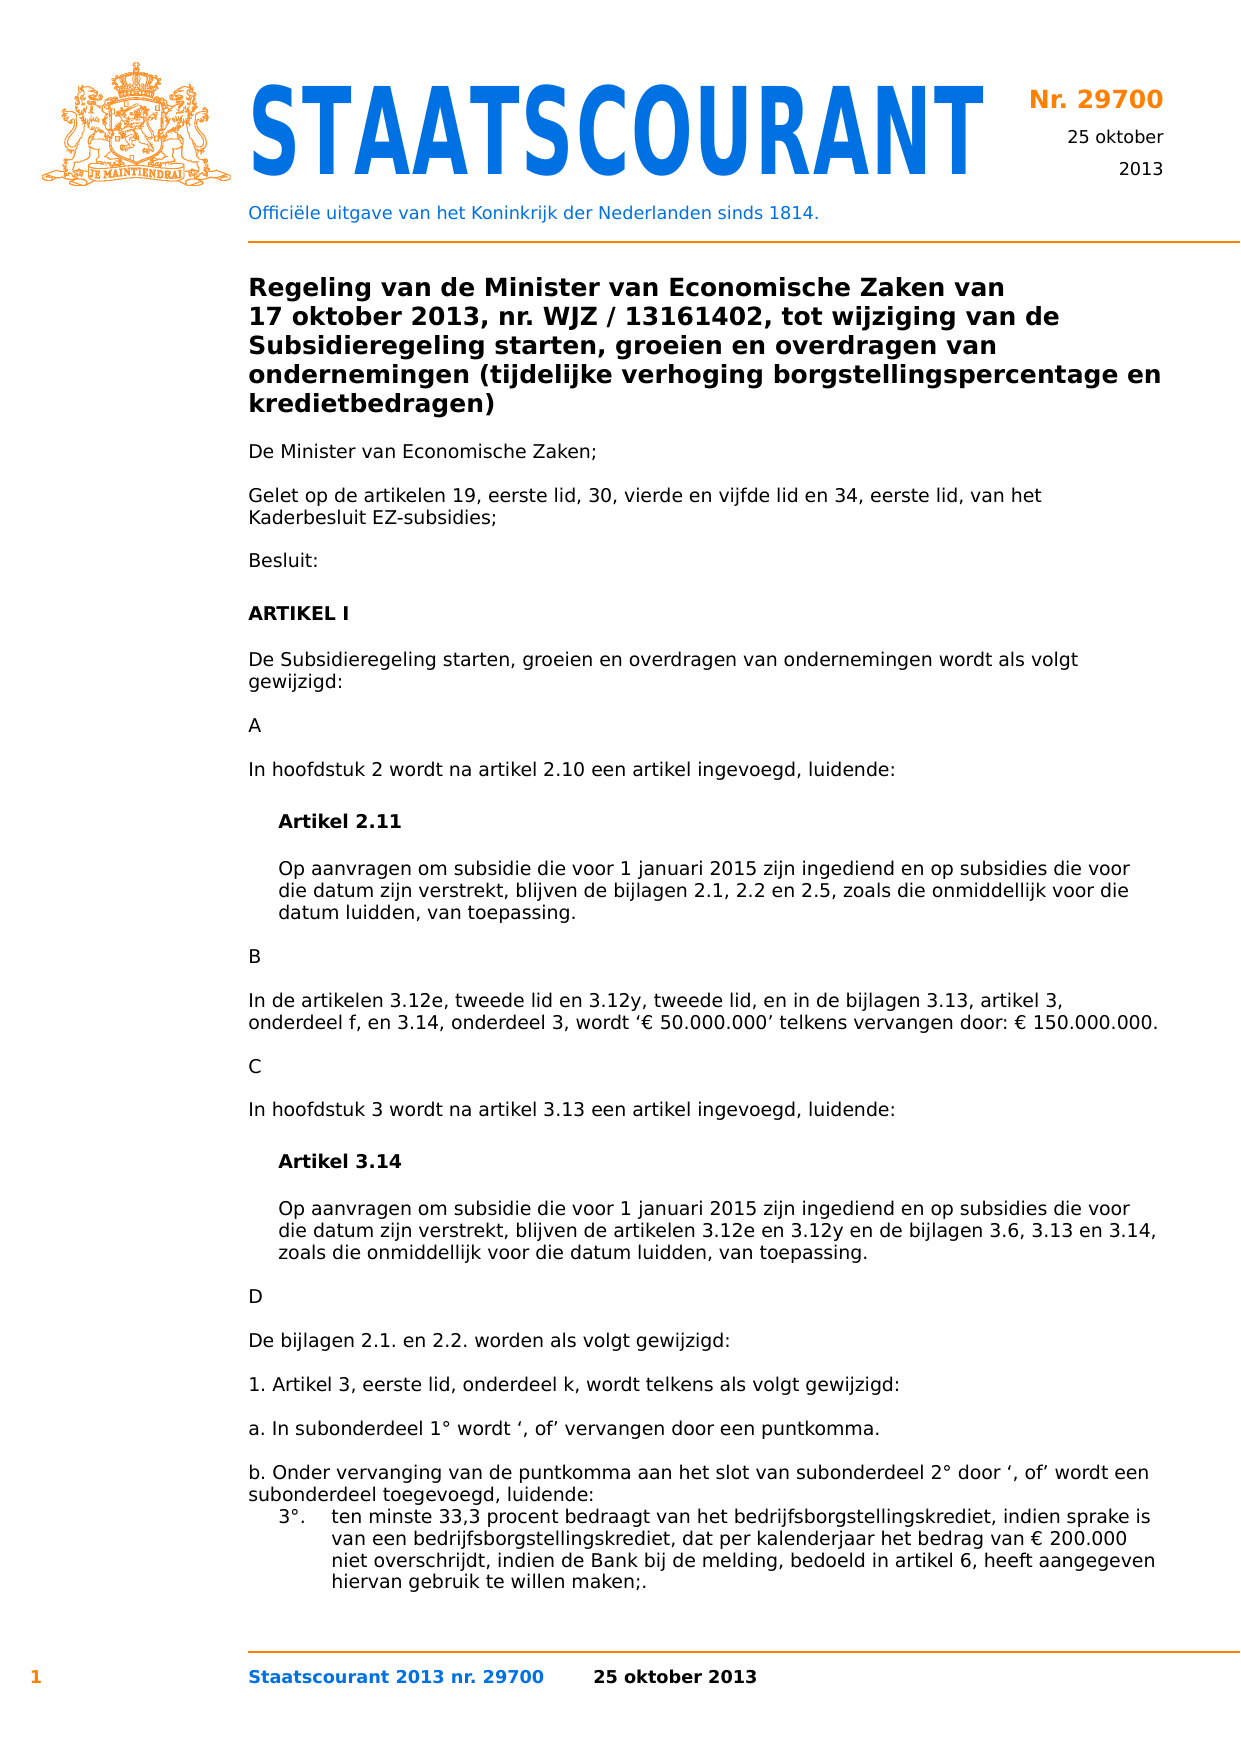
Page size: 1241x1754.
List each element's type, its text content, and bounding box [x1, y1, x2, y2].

text De Subsidieregeling starten, groeien en overdragen van ondernemingen wordt als volgt gewijzigd: [248, 649, 1163, 693]
table_header [25, 62, 248, 241]
text B [248, 946, 1163, 968]
text a. In subonderdeel 1° wordt ‘, of’ vervangen door een puntkomma. [248, 1418, 1163, 1440]
text Gelet op de artikelen 19, eerste lid, 30, vierde en vijfde lid en 34, eerste lid, van het Kaderbesluit EZ-subsidies; [248, 484, 1163, 528]
text In hoofdstuk 2 wordt na artikel 2.10 een artikel ingevoegd, luidende: [248, 759, 1163, 781]
text b. Onder vervanging van de puntkomma aan het slot van subonderdeel 2° door ‘, of’ wordt een subonderdeel toegevoegd, luidende: [248, 1462, 1163, 1506]
text A [248, 715, 1163, 737]
text De bijlagen 2.1. en 2.2. worden als volgt gewijzigd: [248, 1330, 1163, 1352]
table_header Nr. 29700 [998, 62, 1240, 121]
text In hoofdstuk 3 wordt na artikel 3.13 een artikel ingevoegd, luidende: [248, 1099, 1163, 1121]
table_header STAATSCOURANT [248, 62, 998, 203]
text In de artikelen 3.12e, tweede lid en 3.12y, tweede lid, en in de bijlagen 3.13, artikel 3, onderdeel f, en 3.14, onderdeel 3, wordt ‘€ 50.000.000’ telkens vervangen door: € 150.000.000. [248, 990, 1163, 1034]
picture [41, 62, 231, 186]
text Besluit: [248, 550, 1163, 572]
text Op aanvragen om subsidie die voor 1 januari 2015 zijn ingediend en op subsidies die voor die datum zijn verstrekt, blijven de bijlagen 2.1, 2.2 en 2.5, zoals die onmiddellijk voor die datum luidden, van toepassing. [278, 858, 1163, 924]
text De Minister van Economische Zaken; [248, 441, 1163, 463]
text C [248, 1056, 1163, 1077]
text Op aanvragen om subsidie die voor 1 januari 2015 zijn ingediend en op subsidies die voor die datum zijn verstrekt, blijven de artikelen 3.12e en 3.12y en de bijlagen 3.6, 3.13 en 3.14, zoals die onmiddellijk voor die datum luidden, van toepassing. [278, 1198, 1163, 1264]
subtitle Regeling van de Minister van Economische Zaken van 17 oktober 2013, nr. WJZ / 13161402, tot wijziging van de Subsidieregeling starten, groeien en overdragen van ondernemingen (tijdelijke verhoging borgstellingspercentage en kredietbedragen) [248, 273, 1163, 419]
table_cell 2013 [998, 153, 1240, 203]
text D [248, 1286, 1163, 1308]
table_cell 25 oktober [998, 121, 1240, 153]
text 1. Artikel 3, eerste lid, onderdeel k, wordt telkens als volgt gewijzigd: [248, 1374, 1163, 1396]
subtitle ARTIKEL I [248, 602, 1163, 624]
table_cell Officiële uitgave van het Koninkrijk der Nederlanden sinds 1814. [248, 203, 1240, 241]
text 3°. ten minste 33,3 procent bedraagt van het bedrijfsborgstellingskrediet, indien sprake is van een bedrijfsborgstellingskrediet, dat per kalenderjaar het bedrag van € 200.000 niet overschrijdt, indien de Bank bij de melding, bedoeld in artikel 6, heeft aangegeven hiervan gebruik te willen maken;. [278, 1506, 1163, 1593]
subtitle Artikel 2.11 [278, 811, 1163, 833]
subtitle Artikel 3.14 [278, 1151, 1163, 1173]
